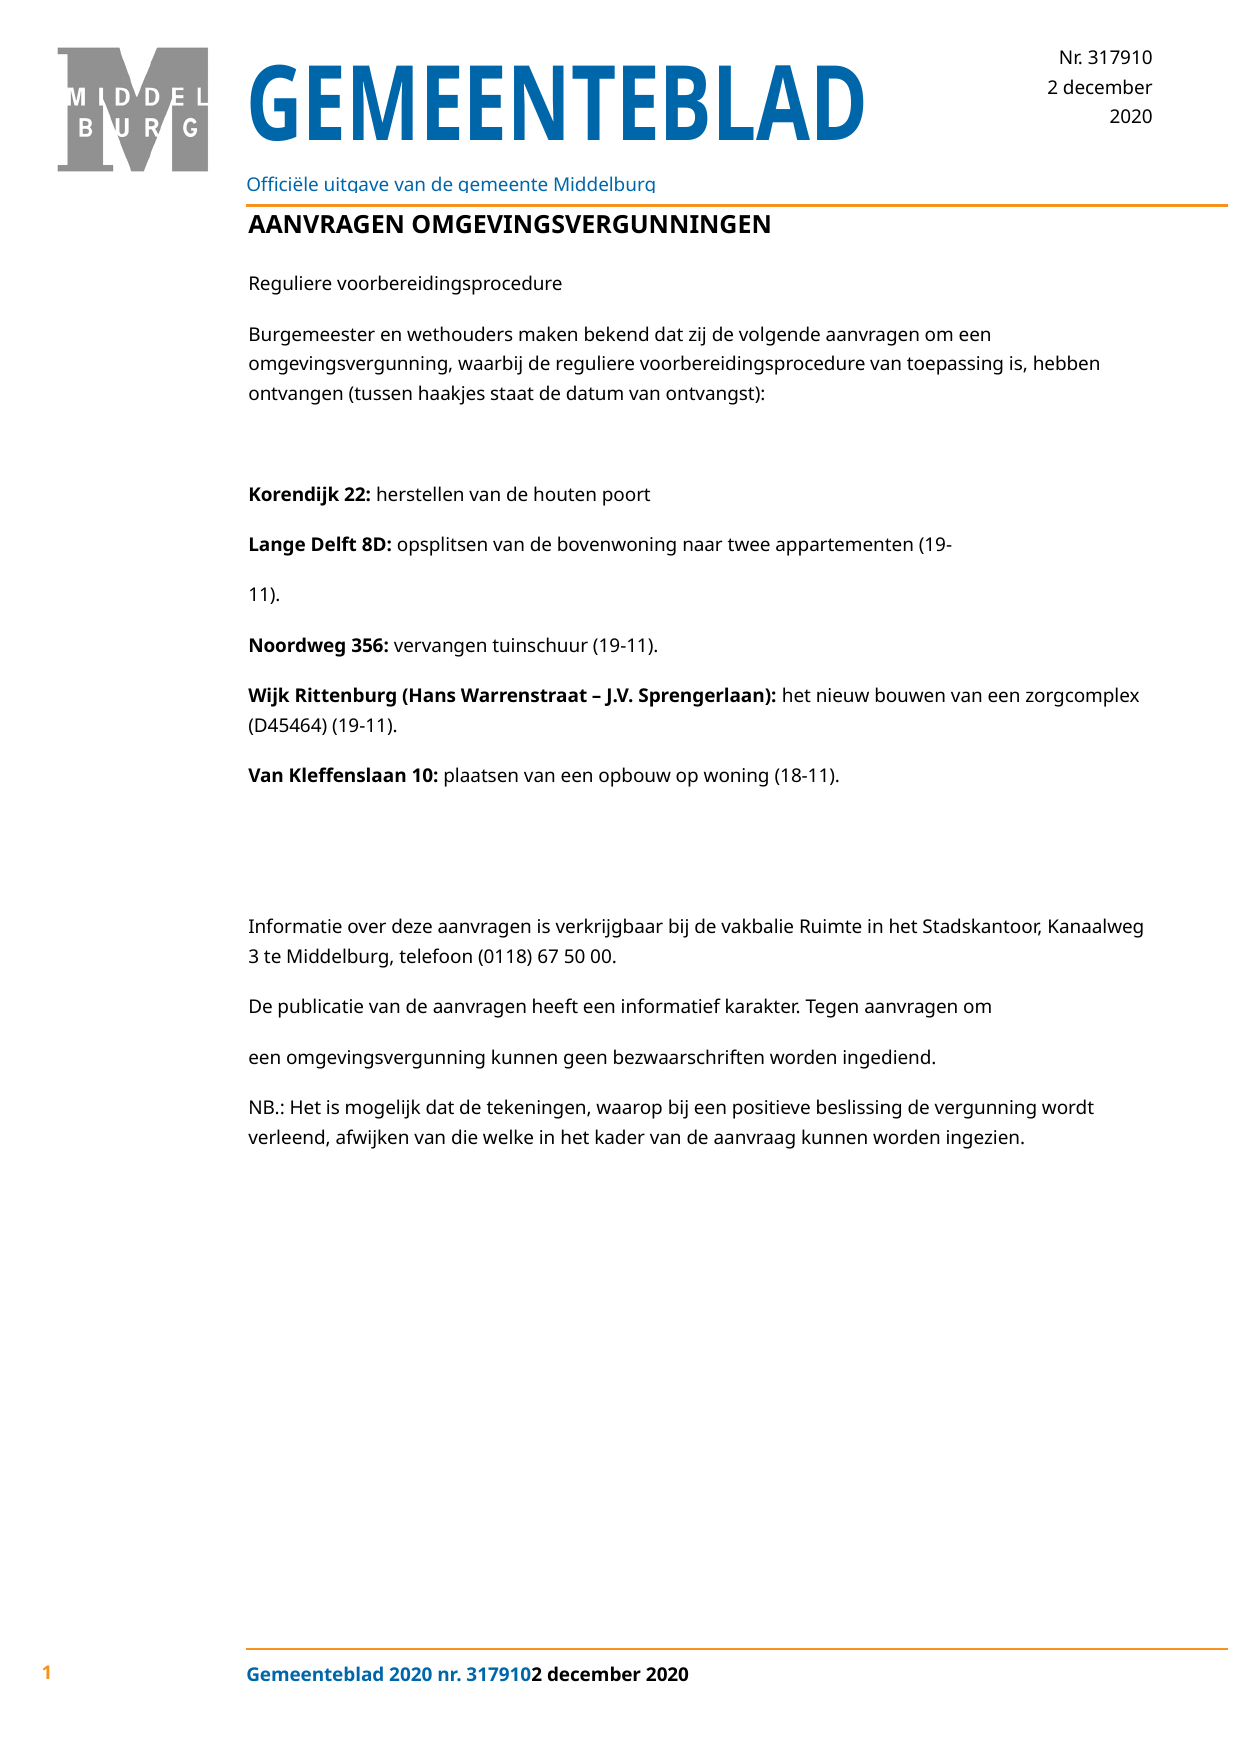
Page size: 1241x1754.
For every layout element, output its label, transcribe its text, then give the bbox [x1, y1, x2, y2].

text Korendijk 22: herstellen van de houten poort [248, 481, 1152, 506]
text Noordweg 356: vervangen tuinschuur (19-11). [248, 632, 1152, 658]
text De publicatie van de aanvragen heeft een informatief karakter. Tegen aanvragen om [248, 994, 1152, 1019]
picture [41, 47, 231, 172]
text Burgemeester en wethouders maken bekend dat zij de volgende aanvragen om een omgevingsvergunning, waarbij de reguliere voorbereidingsprocedure van toepassing is, hebben ontvangen (tussen haakjes staat de datum van ontvangst): [248, 321, 1152, 406]
text Van Kleffenslaan 10: plaatsen van een opbouw op woning (18-11). [248, 762, 1152, 788]
text Informatie over deze aanvragen is verkrijgbaar bij de vakbalie Ruimte in het Stadskantoor, Kanaalweg 3 te Middelburg, telefoon (0118) 67 50 00. [248, 914, 1152, 969]
text een omgevingsvergunning kunnen geen bezwaarschriften worden ingediend. [248, 1044, 1152, 1070]
text Lange Delft 8D: opsplitsen van de bovenwoning naar twee appartementen (19- [248, 531, 1152, 557]
text NB.: Het is mogelijk dat de tekeningen, waarop bij een positieve beslissing de vergunning wordt verleend, afwijken van die welke in het kader van de aanvraag kunnen worden ingezien. [248, 1094, 1152, 1150]
text Wijk Rittenburg (Hans Warrenstraat – J.V. Sprengerlaan): het nieuw bouwen van een zorgcomplex (D45464) (19-11). [248, 682, 1152, 738]
text AANVRAGEN OMGEVINGSVERGUNNINGEN [248, 207, 1152, 241]
text Reguliere voorbereidingsprocedure [248, 270, 1152, 296]
text 11). [248, 582, 1152, 607]
